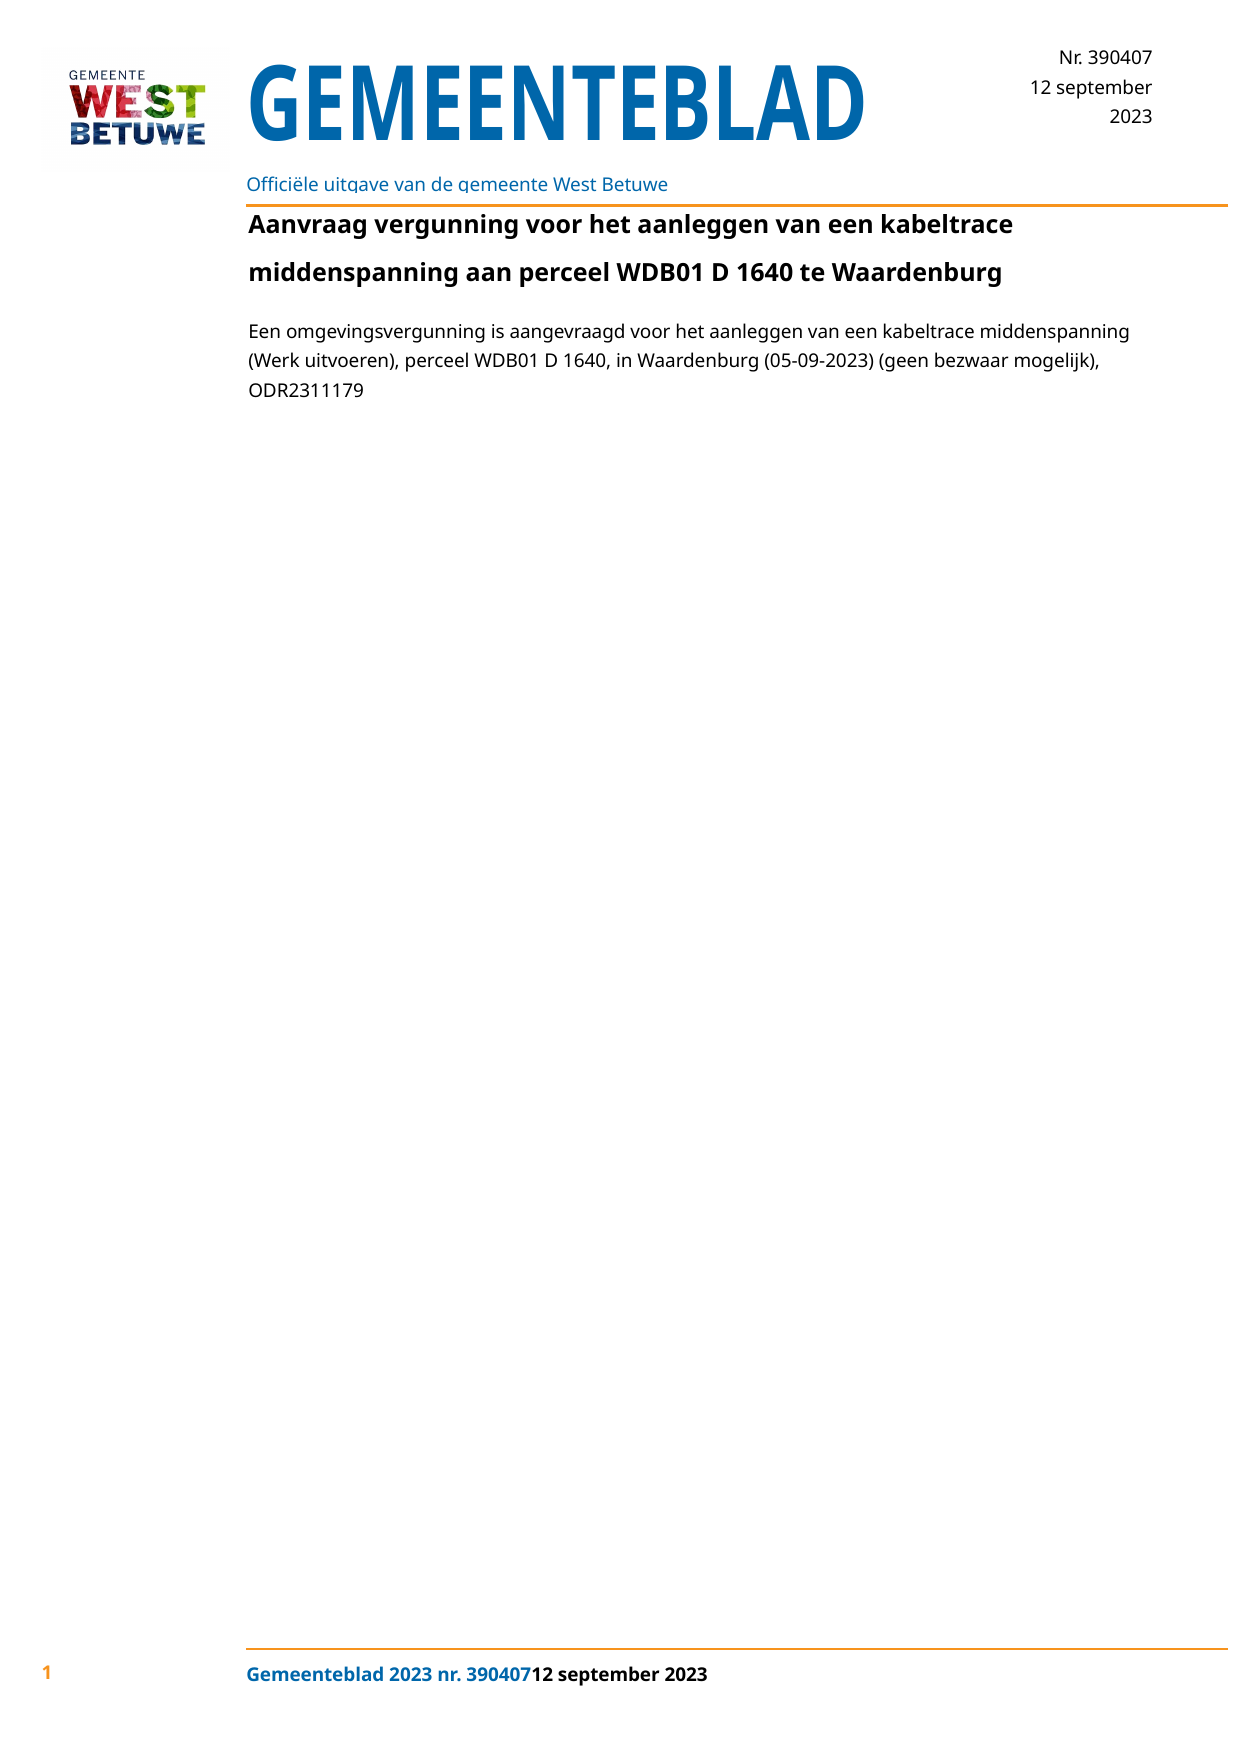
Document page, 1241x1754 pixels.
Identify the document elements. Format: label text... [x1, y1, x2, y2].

text Een omgevingsvergunning is aangevraagd voor het aanleggen van een kabeltrace middenspanning (Werk uitvoeren), perceel WDB01 D 1640, in Waardenburg (05-09-2023) (geen bezwaar mogelijk), ODR2311179 [248, 318, 1152, 403]
picture [41, 47, 231, 172]
text Aanvraag vergunning voor het aanleggen van een kabeltrace middenspanning aan perceel WDB01 D 1640 te Waardenburg [248, 207, 1152, 288]
